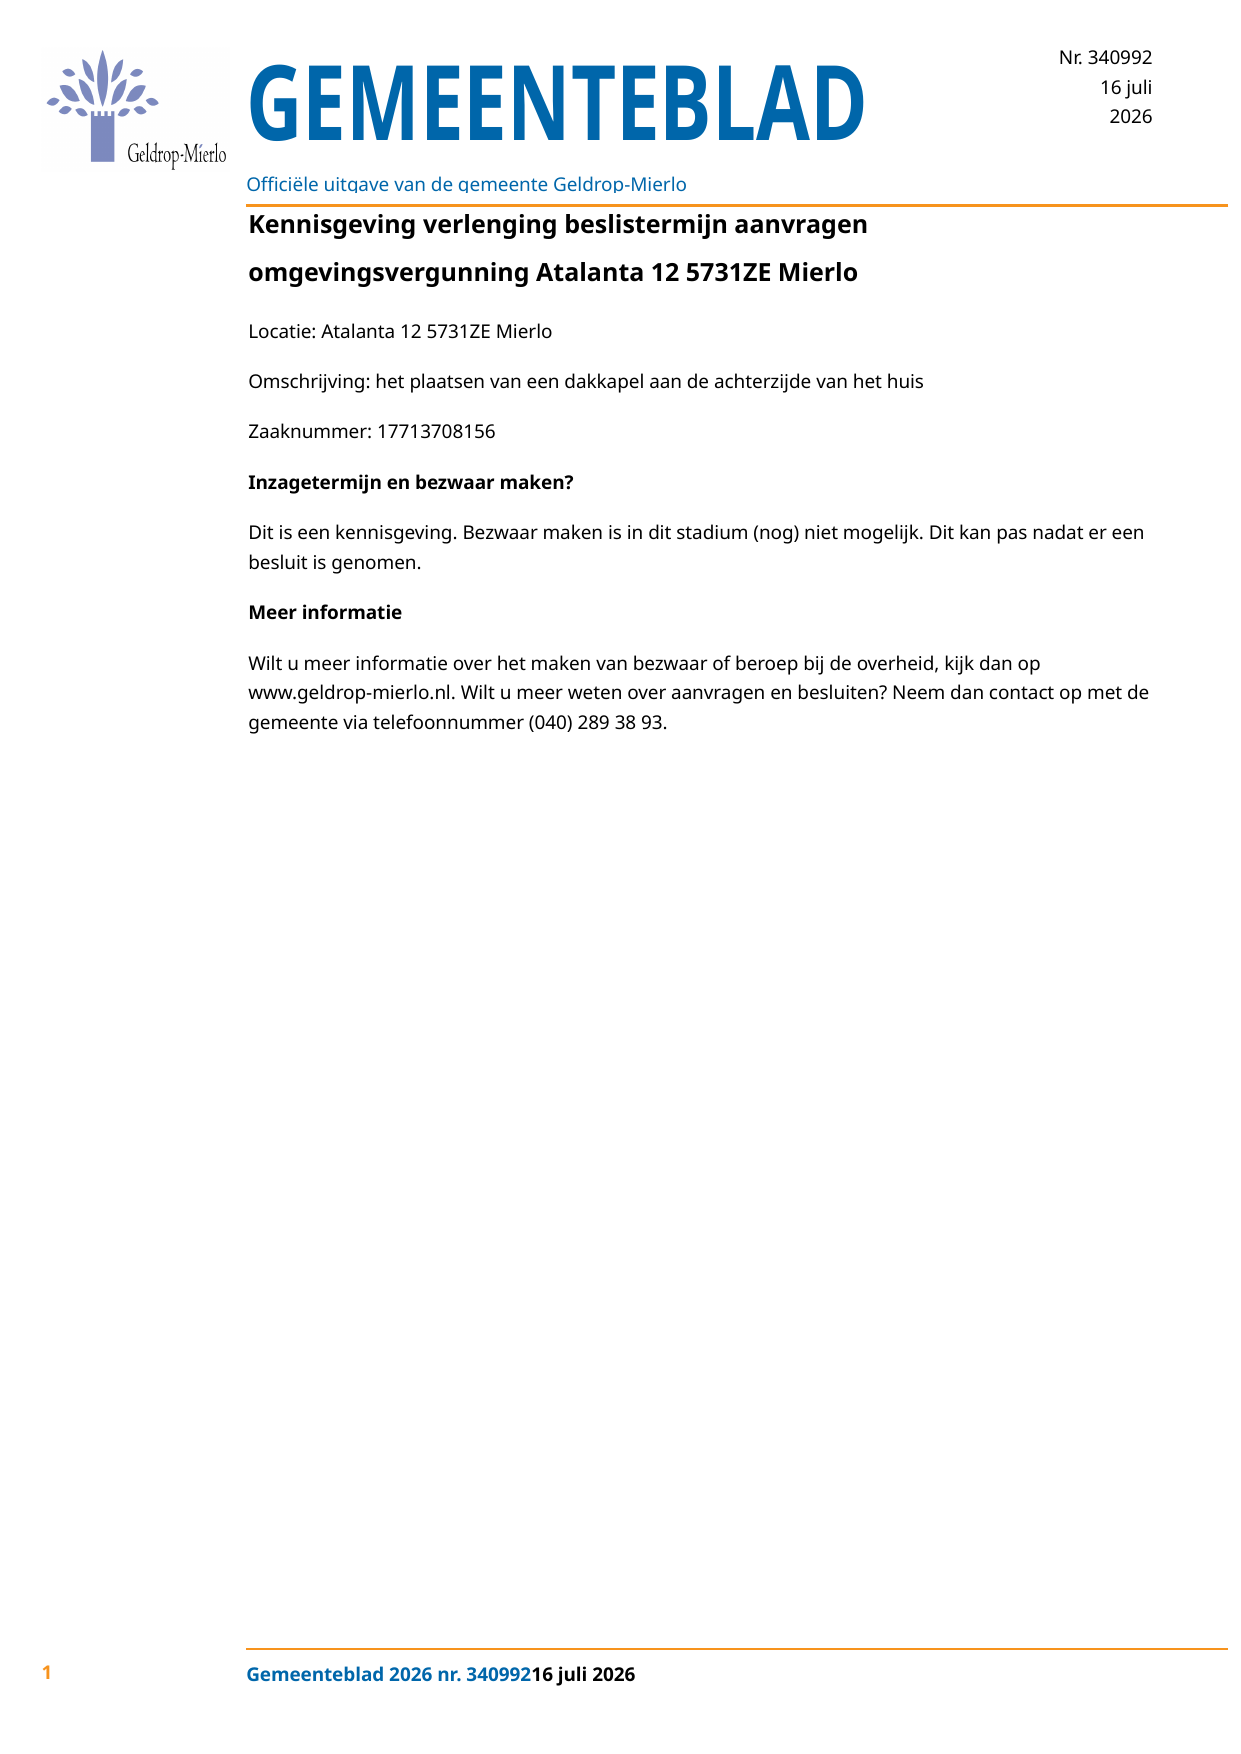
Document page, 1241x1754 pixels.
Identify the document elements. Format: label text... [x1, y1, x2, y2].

picture [41, 47, 231, 172]
text Omschrijving: het plaatsen van een dakkapel aan de achterzijde van het huis [248, 368, 1152, 394]
text Inzagetermijn en bezwaar maken? [248, 469, 1152, 495]
text Dit is een kennisgeving. Bezwaar maken is in dit stadium (nog) niet mogelijk. Dit kan pas nadat er een besluit is genomen. [248, 519, 1152, 575]
text Meer informatie [248, 599, 1152, 625]
text Wilt u meer informatie over het maken van bezwaar of beroep bij de overheid, kijk dan op www.geldrop-mierlo.nl. Wilt u meer weten over aanvragen en besluiten? Neem dan contact op met de gemeente via telefoonnummer (040) 289 38 93. [248, 650, 1152, 735]
text Zaaknummer: 17713708156 [248, 419, 1152, 444]
text Kennisgeving verlenging beslistermijn aanvragen omgevingsvergunning Atalanta 12 5731ZE Mierlo [248, 207, 1152, 288]
text Locatie: Atalanta 12 5731ZE Mierlo [248, 318, 1152, 344]
